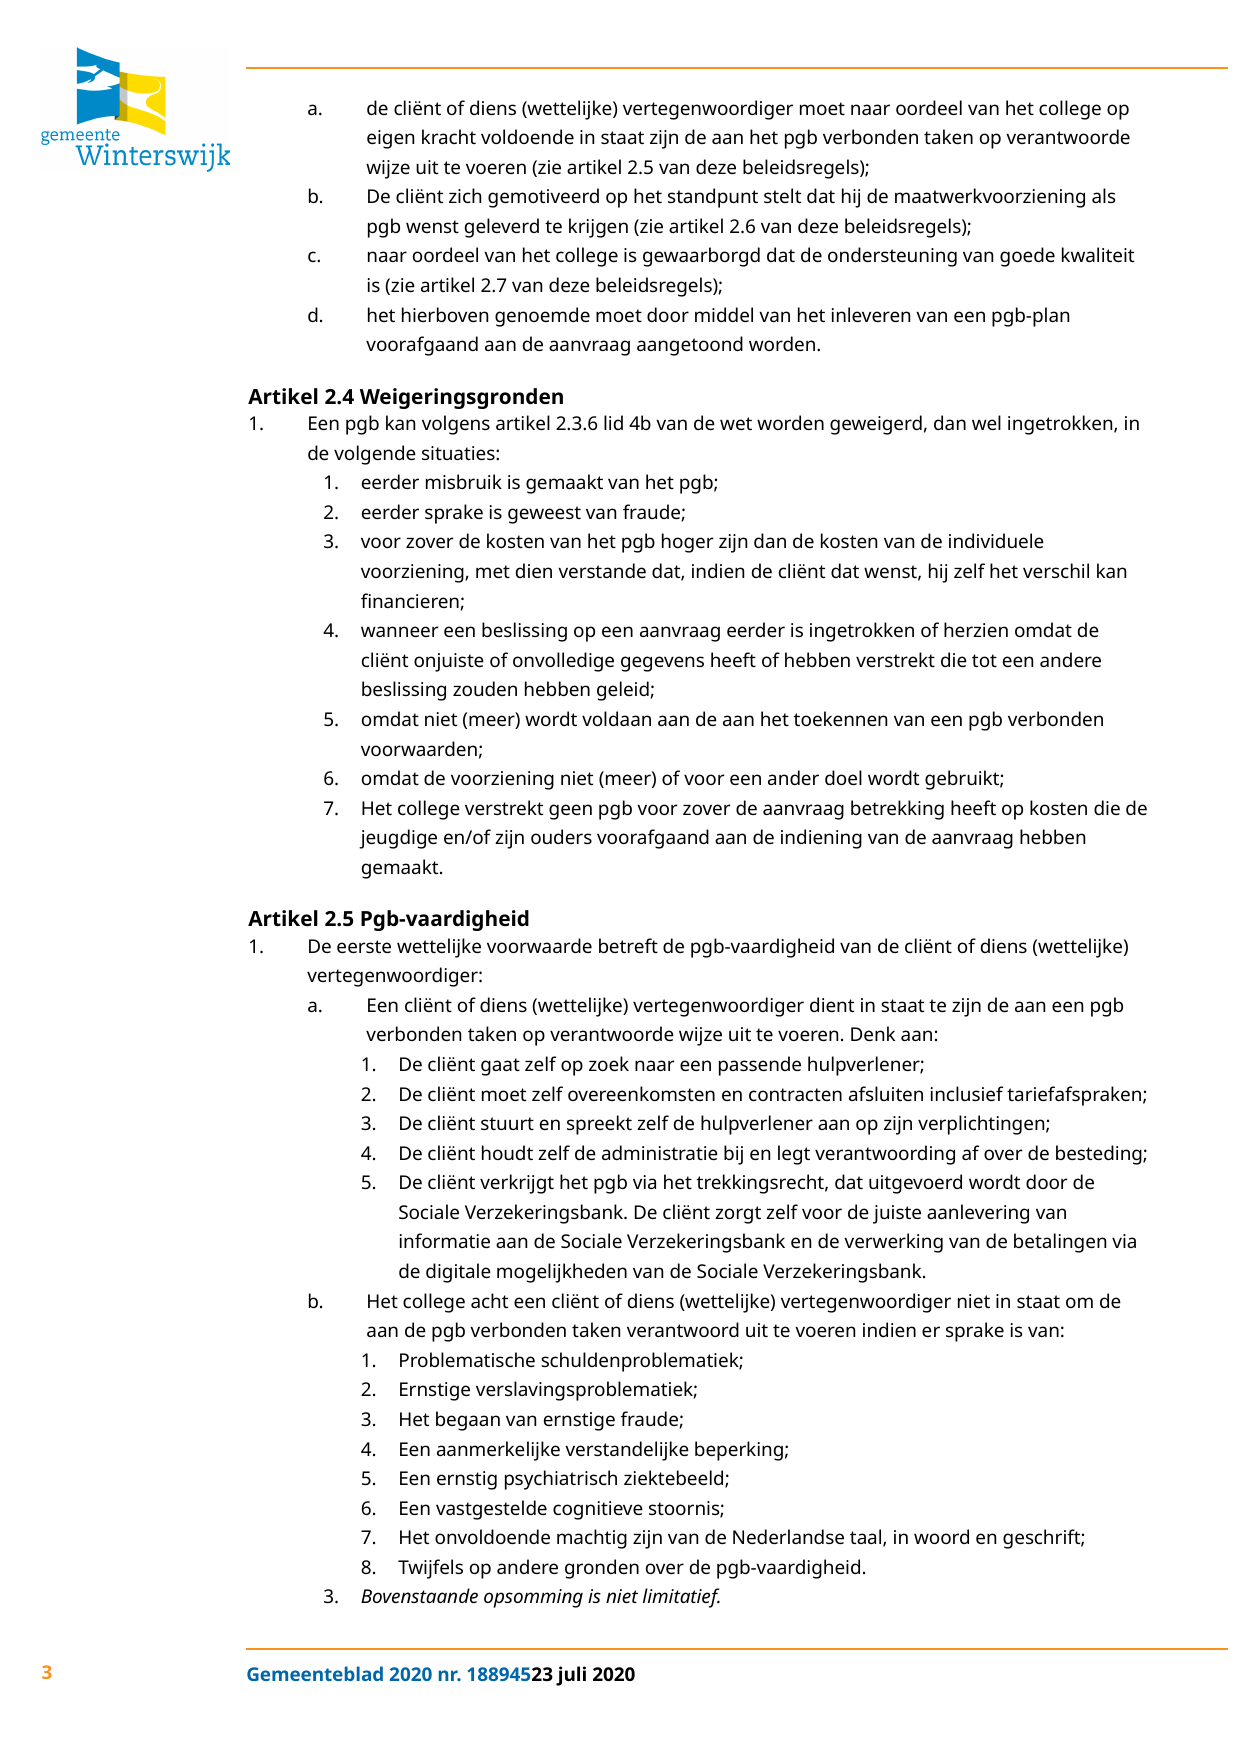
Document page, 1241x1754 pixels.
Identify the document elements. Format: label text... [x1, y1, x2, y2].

list Bovenstaande opsomming is niet limitatief. [323, 1584, 1152, 1609]
list wanneer een beslissing op een aanvraag eerder is ingetrokken of herzien omdat de cliënt onjuiste of onvolledige gegevens heeft of hebben verstrekt die tot een andere beslissing zouden hebben geleid; [323, 617, 1152, 702]
list omdat niet (meer) wordt voldaan aan de aan het toekennen van een pgb verbonden voorwaarden; [323, 706, 1152, 761]
list Twijfels op andere gronden over de pgb-vaardigheid. [361, 1554, 1152, 1580]
list Het college verstrekt geen pgb voor zover de aanvraag betrekking heeft op kosten die de jeugdige en/of zijn ouders voorafgaand aan de indiening van de aanvraag hebben gemaakt. [323, 795, 1152, 880]
list De cliënt gaat zelf op zoek naar een passende hulpverlener; [361, 1051, 1152, 1077]
list De cliënt moet zelf overeenkomsten en contracten afsluiten inclusief tariefafspraken; [361, 1081, 1152, 1107]
list Een pgb kan volgens artikel 2.3.6 lid 4b van de wet worden geweigerd, dan wel ingetrokken, in de volgende situaties: [248, 410, 1152, 466]
list De cliënt stuurt en spreekt zelf de hulpverlener aan op zijn verplichtingen; [361, 1110, 1152, 1136]
list eerder sprake is geweest van fraude; [323, 499, 1152, 525]
picture [225, 153, 231, 162]
list Ernstige verslavingsproblematiek; [361, 1377, 1152, 1402]
list Een vastgestelde cognitieve stoornis; [361, 1495, 1152, 1521]
text Artikel 2.4 Weigeringsgronden [248, 382, 1152, 410]
list De cliënt zich gemotiveerd op het standpunt stelt dat hij de maatwerkvoorziening als pgb wenst geleverd te krijgen (zie artikel 2.6 van deze beleidsregels); [307, 183, 1152, 239]
list Het begaan van ernstige fraude; [361, 1406, 1152, 1432]
list het hierboven genoemde moet door middel van het inleveren van een pgb-plan voorafgaand aan de aanvraag aangetoond worden. [307, 302, 1152, 357]
list Een aanmerkelijke verstandelijke beperking; [361, 1436, 1152, 1462]
list Een cliënt of diens (wettelijke) vertegenwoordiger dient in staat te zijn de aan een pgb verbonden taken op verantwoorde wijze uit te voeren. Denk aan: [307, 992, 1152, 1047]
list eerder misbruik is gemaakt van het pgb; [323, 469, 1152, 495]
list de cliënt of diens (wettelijke) vertegenwoordiger moet naar oordeel van het college op eigen kracht voldoende in staat zijn de aan het pgb verbonden taken op verantwoorde wijze uit te voeren (zie artikel 2.5 van deze beleidsregels); [307, 95, 1152, 180]
list voor zover de kosten van het pgb hoger zijn dan de kosten van de individuele voorziening, met dien verstande dat, indien de cliënt dat wenst, hij zelf het verschil kan financieren; [323, 529, 1152, 613]
list Het college acht een cliënt of diens (wettelijke) vertegenwoordiger niet in staat om de aan de pgb verbonden taken verantwoord uit te voeren indien er sprake is van: [307, 1288, 1152, 1343]
list Het onvoldoende machtig zijn van de Nederlandse taal, in woord en geschrift; [361, 1524, 1152, 1550]
list naar oordeel van het college is gewaarborgd dat de ondersteuning van goede kwaliteit is (zie artikel 2.7 van deze beleidsregels); [307, 243, 1152, 298]
list omdat de voorziening niet (meer) of voor een ander doel wordt gebruikt; [323, 765, 1152, 791]
list Een ernstig psychiatrisch ziektebeeld; [361, 1465, 1152, 1491]
picture [41, 47, 231, 172]
list De cliënt verkrijgt het pgb via het trekkingsrecht, dat uitgevoerd wordt door de Sociale Verzekeringsbank. De cliënt zorgt zelf voor de juiste aanlevering van informatie aan de Sociale Verzekeringsbank en de verwerking van de betalingen via de digitale mogelijkheden van de Sociale Verzekeringsbank. [361, 1169, 1152, 1284]
list Problematische schuldenproblematiek; [361, 1347, 1152, 1373]
text Artikel 2.5 Pgb-vaardigheid [248, 904, 1152, 933]
list De eerste wettelijke voorwaarde betreft de pgb-vaardigheid van de cliënt of diens (wettelijke) vertegenwoordiger: [248, 933, 1152, 988]
list De cliënt houdt zelf de administratie bij en legt verantwoording af over de besteding; [361, 1140, 1152, 1166]
